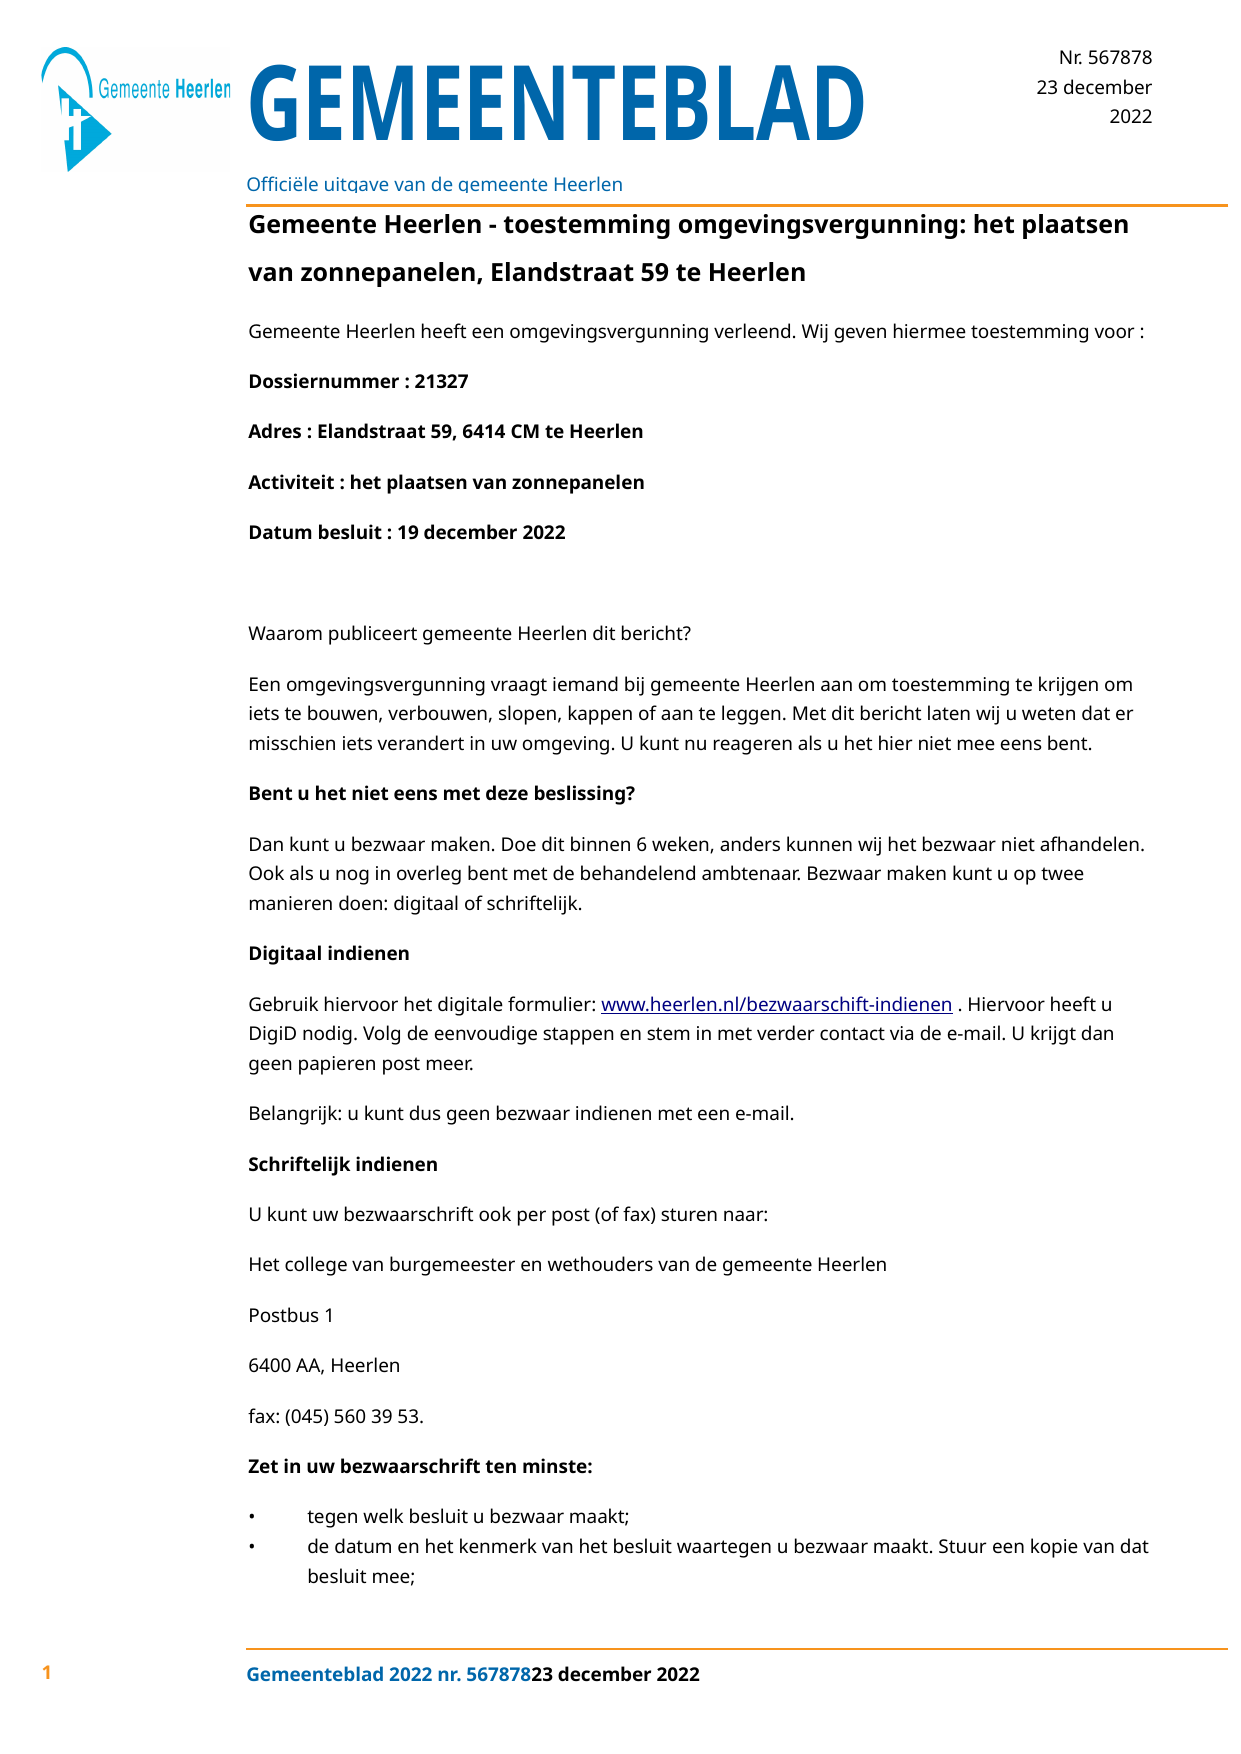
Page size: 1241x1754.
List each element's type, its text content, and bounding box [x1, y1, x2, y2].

text Datum besluit : 19 december 2022 [248, 519, 1152, 545]
text Een omgevingsvergunning vraagt iemand bij gemeente Heerlen aan om toestemming te krijgen om iets te bouwen, verbouwen, slopen, kappen of aan te leggen. Met dit bericht laten wij u weten dat er misschien iets verandert in uw omgeving. U kunt nu reageren als u het hier niet mee eens bent. [248, 671, 1152, 756]
text Belangrijk: u kunt dus geen bezwaar indienen met een e-mail. [248, 1100, 1152, 1126]
text Gebruik hiervoor het digitale formulier: www.heerlen.nl/bezwaarschift-indienen . Hiervoor heeft u DigiD nodig. Volg de eenvoudige stappen en stem in met verder contact via de e-mail. U krijgt dan geen papieren post meer. [248, 991, 1152, 1076]
list tegen welk besluit u bezwaar maakt; [248, 1504, 1152, 1529]
text Schriftelijk indienen [248, 1151, 1152, 1177]
text Dossiernummer : 21327 [248, 368, 1152, 394]
text Waarom publiceert gemeente Heerlen dit bericht? [248, 620, 1152, 646]
text Gemeente Heerlen heeft een omgevingsvergunning verleend. Wij geven hiermee toestemming voor : [248, 318, 1152, 344]
text Postbus 1 [248, 1302, 1152, 1328]
text Activiteit : het plaatsen van zonnepanelen [248, 469, 1152, 495]
text Gemeente Heerlen - toestemming omgevingsvergunning: het plaatsen van zonnepanelen, Elandstraat 59 te Heerlen [248, 207, 1152, 288]
text fax: (045) 560 39 53. [248, 1403, 1152, 1429]
text 6400 AA, Heerlen [248, 1352, 1152, 1378]
text Digitaal indienen [248, 940, 1152, 966]
text Dan kunt u bezwaar maken. Doe dit binnen 6 weken, anders kunnen wij het bezwaar niet afhandelen. Ook als u nog in overleg bent met de behandelend ambtenaar. Bezwaar maken kunt u op twee manieren doen: digitaal of schriftelijk. [248, 831, 1152, 916]
text U kunt uw bezwaarschrift ook per post (of fax) sturen naar: [248, 1201, 1152, 1227]
text Zet in uw bezwaarschrift ten minste: [248, 1453, 1152, 1479]
picture [41, 47, 59, 70]
text Adres : Elandstraat 59, 6414 CM te Heerlen [248, 419, 1152, 444]
text Bent u het niet eens met deze beslissing? [248, 780, 1152, 806]
text Het college van burgemeester en wethouders van de gemeente Heerlen [248, 1252, 1152, 1277]
list de datum en het kenmerk van het besluit waartegen u bezwaar maakt. Stuur een kopie van dat besluit mee; [248, 1533, 1152, 1589]
picture [41, 47, 231, 172]
